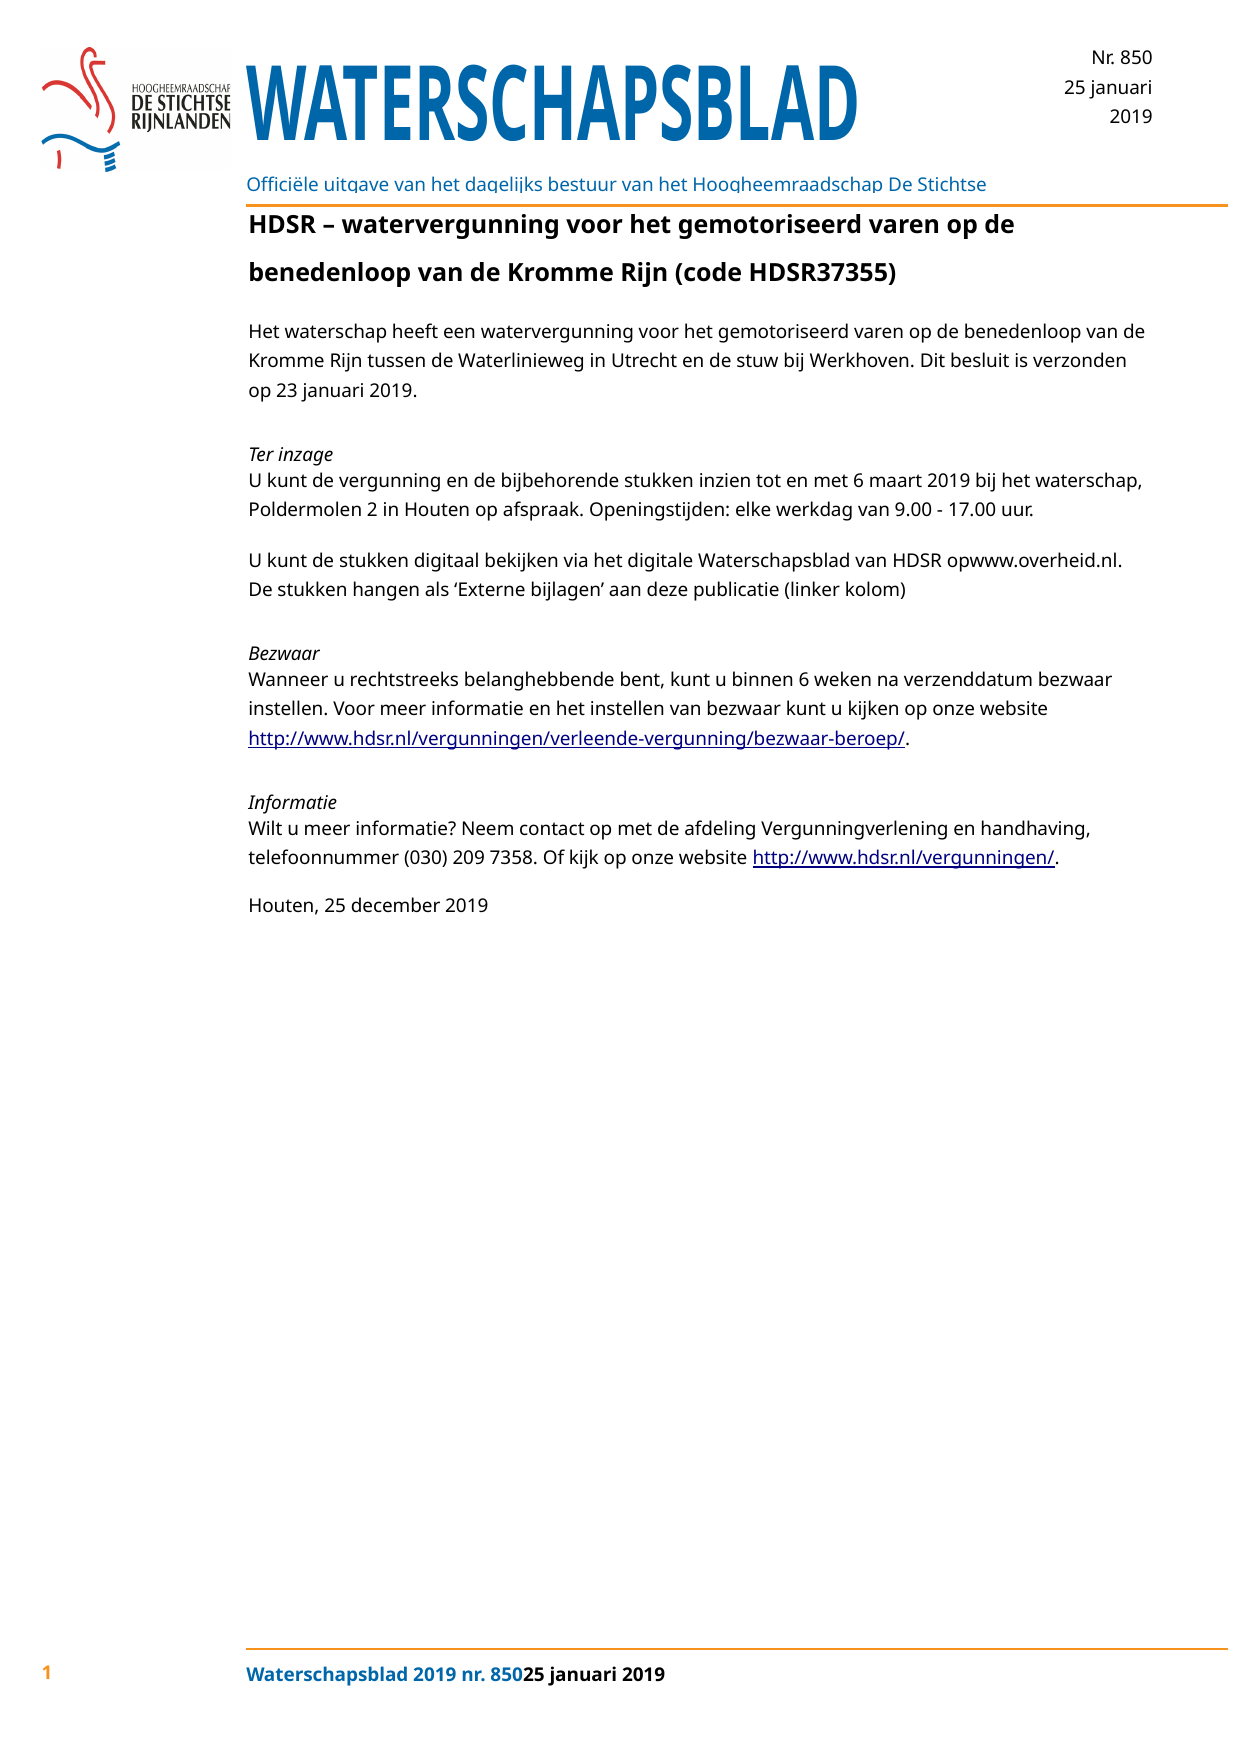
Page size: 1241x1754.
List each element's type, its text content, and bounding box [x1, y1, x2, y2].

text Wanneer u rechtstreeks belanghebbende bent, kunt u binnen 6 weken na verzenddatum bezwaar instellen. Voor meer informatie en het instellen van bezwaar kunt u kijken op onze website http://www.hdsr.nl/vergunningen/verleende-vergunning/bezwaar-beroep/. [248, 666, 1152, 751]
picture [41, 47, 231, 172]
text U kunt de vergunning en de bijbehorende stukken inzien tot en met 6 maart 2019 bij het waterschap, Poldermolen 2 in Houten op afspraak. Openingstijden: elke werkdag van 9.00 - 17.00 uur. [248, 467, 1152, 522]
text Houten, 25 december 2019 [248, 892, 1152, 918]
text Ter inzage [248, 441, 1152, 467]
text Informatie [248, 789, 1152, 815]
text Bezwaar [248, 640, 1152, 666]
text Het waterschap heeft een watervergunning voor het gemotoriseerd varen op de benedenloop van de Kromme Rijn tussen de Waterlinieweg in Utrecht en de stuw bij Werkhoven. Dit besluit is verzonden op 23 januari 2019. [248, 318, 1152, 403]
text U kunt de stukken digitaal bekijken via het digitale Waterschapsblad van HDSR opwww.overheid.nl. De stukken hangen als ‘Externe bijlagen’ aan deze publicatie (linker kolom) [248, 547, 1152, 602]
text HDSR – watervergunning voor het gemotoriseerd varen op de benedenloop van de Kromme Rijn (code HDSR37355) [248, 207, 1152, 288]
text Wilt u meer informatie? Neem contact op met de afdeling Vergunningverlening en handhaving, telefoonnummer (030) 209 7358. Of kijk op onze website http://www.hdsr.nl/vergunningen/. [248, 815, 1152, 870]
